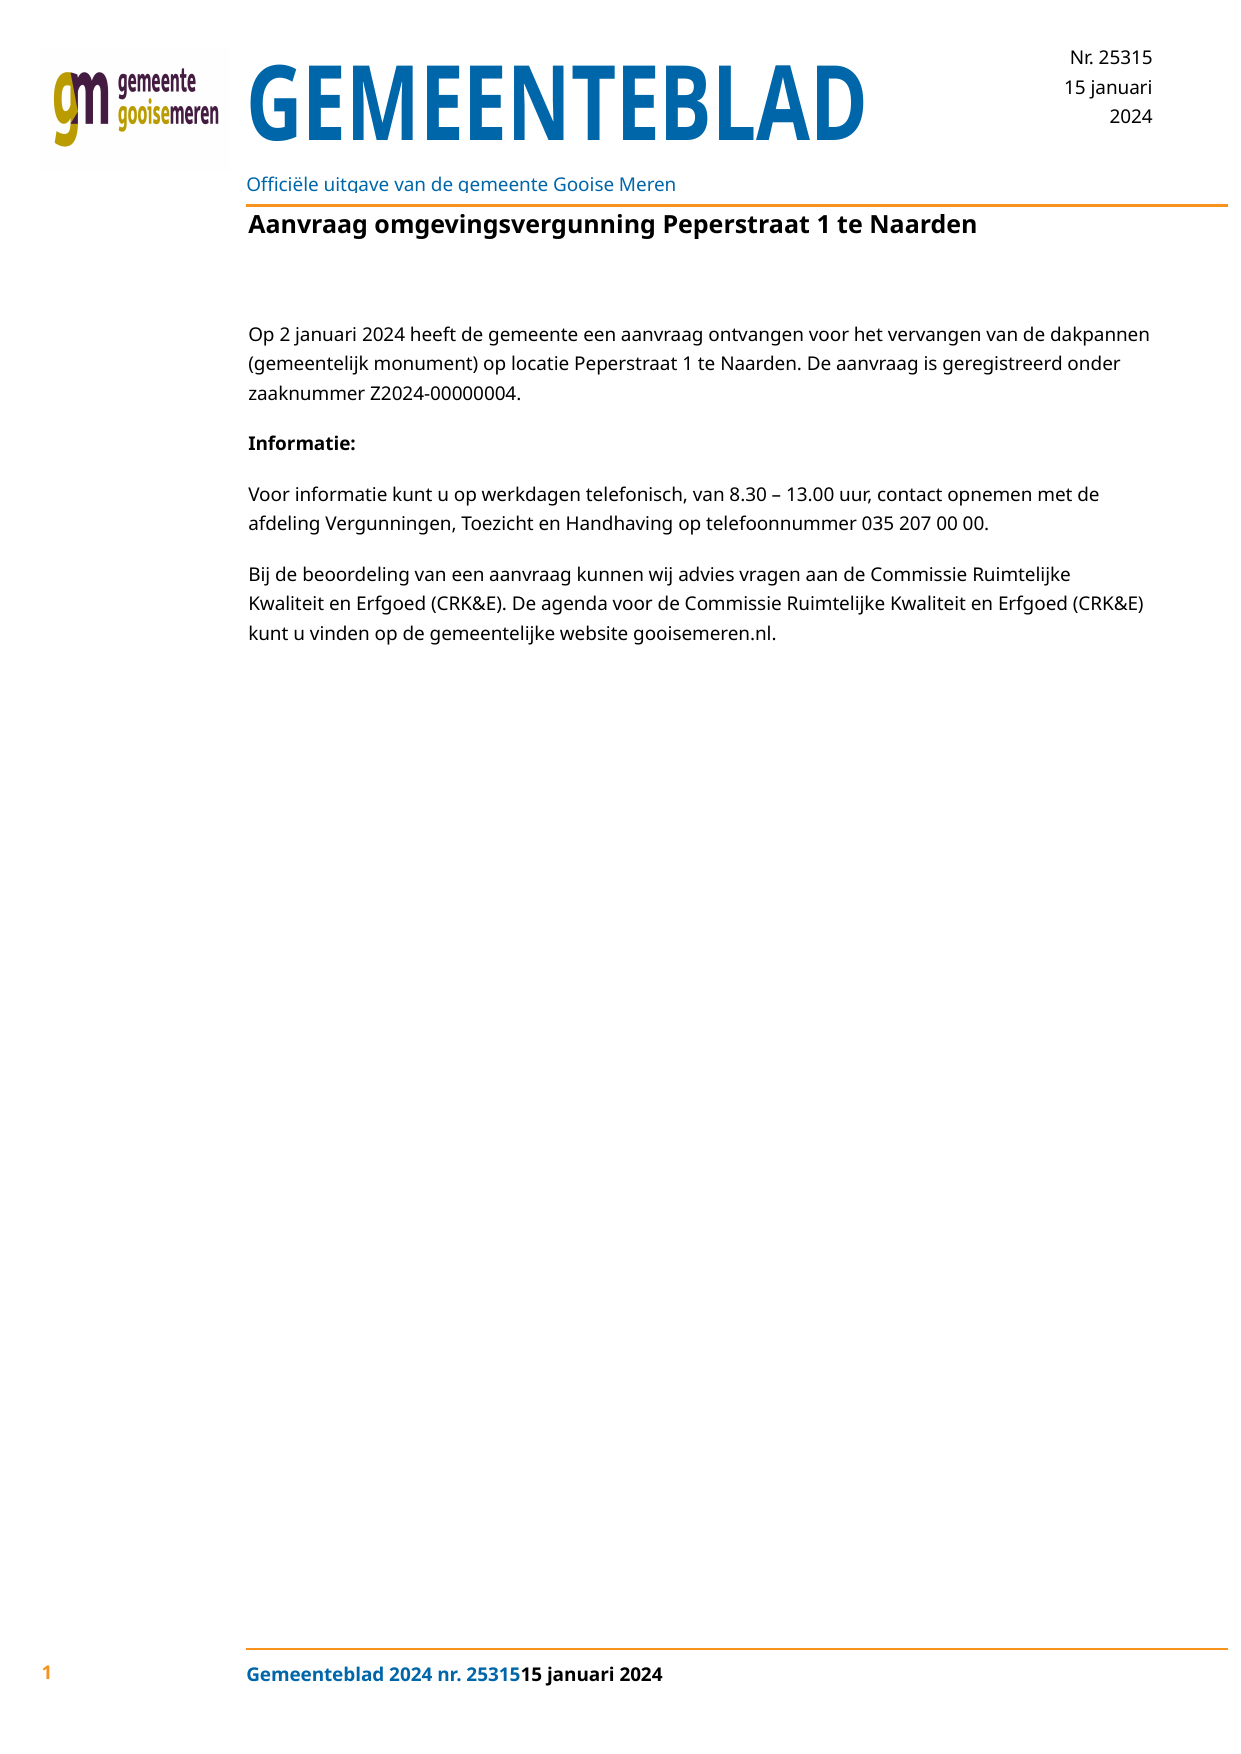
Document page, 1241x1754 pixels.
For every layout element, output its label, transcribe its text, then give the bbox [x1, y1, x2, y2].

text Voor informatie kunt u op werkdagen telefonisch, van 8.30 – 13.00 uur, contact opnemen met de afdeling Vergunningen, Toezicht en Handhaving op telefoonnummer 035 207 00 00. [248, 481, 1152, 536]
picture [41, 47, 231, 172]
text Op 2 januari 2024 heeft de gemeente een aanvraag ontvangen voor het vervangen van de dakpannen (gemeentelijk monument) op locatie Peperstraat 1 te Naarden. De aanvraag is geregistreerd onder zaaknummer Z2024-00000004. [248, 321, 1152, 406]
text Bij de beoordeling van een aanvraag kunnen wij advies vragen aan de Commissie Ruimtelijke Kwaliteit en Erfgoed (CRK&E). De agenda voor de Commissie Ruimtelijke Kwaliteit en Erfgoed (CRK&E) kunt u vinden op de gemeentelijke website gooisemeren.nl. [248, 561, 1152, 646]
text Informatie: [248, 430, 1152, 456]
text Aanvraag omgevingsvergunning Peperstraat 1 te Naarden [248, 207, 1152, 241]
